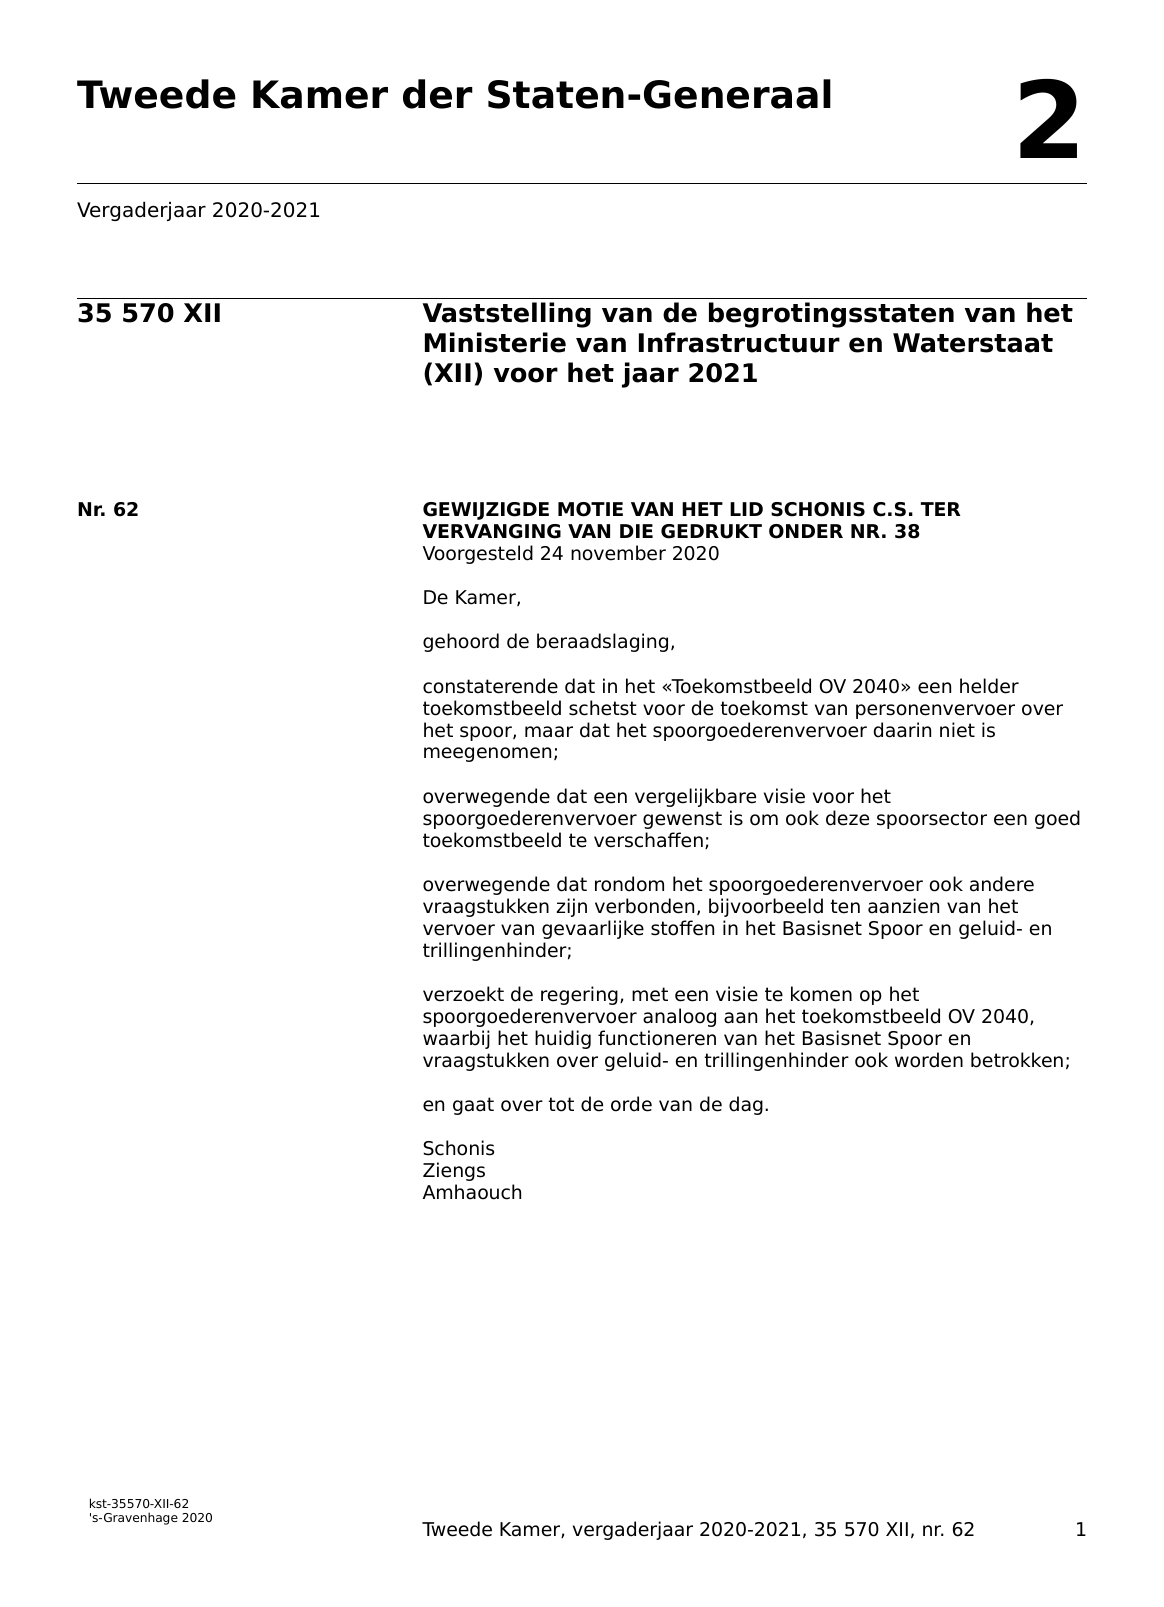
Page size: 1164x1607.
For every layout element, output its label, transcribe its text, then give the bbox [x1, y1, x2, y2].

text overwegende dat een vergelijkbare visie voor het spoorgoederenvervoer gewenst is om ook deze spoorsector een goed toekomstbeeld te verschaffen; [422, 786, 1087, 852]
subtitle 35 570 XII Vaststelling van de begrotingsstaten van het Ministerie van Infrastructuur en Waterstaat (XII) voor het jaar 2021 [77, 299, 1087, 388]
text Voorgesteld 24 november 2020 [422, 543, 1087, 565]
text De Kamer, [422, 587, 1087, 609]
table_header Tweede Kamer der Staten-Generaal [77, 59, 886, 183]
text Amhaouch [422, 1182, 1087, 1204]
text kst-35570-XII-62 [88, 1497, 323, 1511]
text Schonis [422, 1138, 1087, 1160]
text constaterende dat in het «Toekomstbeeld OV 2040» een helder toekomstbeeld schetst voor de toekomst van personenvervoer over het spoor, maar dat het spoorgoederenvervoer daarin niet is meegenomen; [422, 676, 1087, 763]
text gehoord de beraadslaging, [422, 631, 1087, 653]
subtitle Nr. 62 GEWIJZIGDE MOTIE VAN HET LID SCHONIS C.S. TER VERVANGING VAN DIE GEDRUKT ONDER NR. 38 [77, 499, 1087, 543]
text overwegende dat rondom het spoorgoederenvervoer ook andere vraagstukken zijn verbonden, bijvoorbeeld ten aanzien van het vervoer van gevaarlijke stoffen in het Basisnet Spoor en geluid- en trillingenhinder; [422, 874, 1087, 962]
text Ziengs [422, 1160, 1087, 1182]
text 's-Gravenhage 2020 [88, 1511, 323, 1525]
text en gaat over tot de orde van de dag. [422, 1094, 1087, 1116]
text verzoekt de regering, met een visie te komen op het spoorgoederenvervoer analoog aan het toekomstbeeld OV 2040, waarbij het huidig functioneren van het Basisnet Spoor en vraagstukken over geluid- en trillingenhinder ook worden betrokken; [422, 984, 1087, 1072]
table_cell Vergaderjaar 2020-2021 [77, 184, 1087, 298]
table_header 2 [886, 59, 1087, 183]
